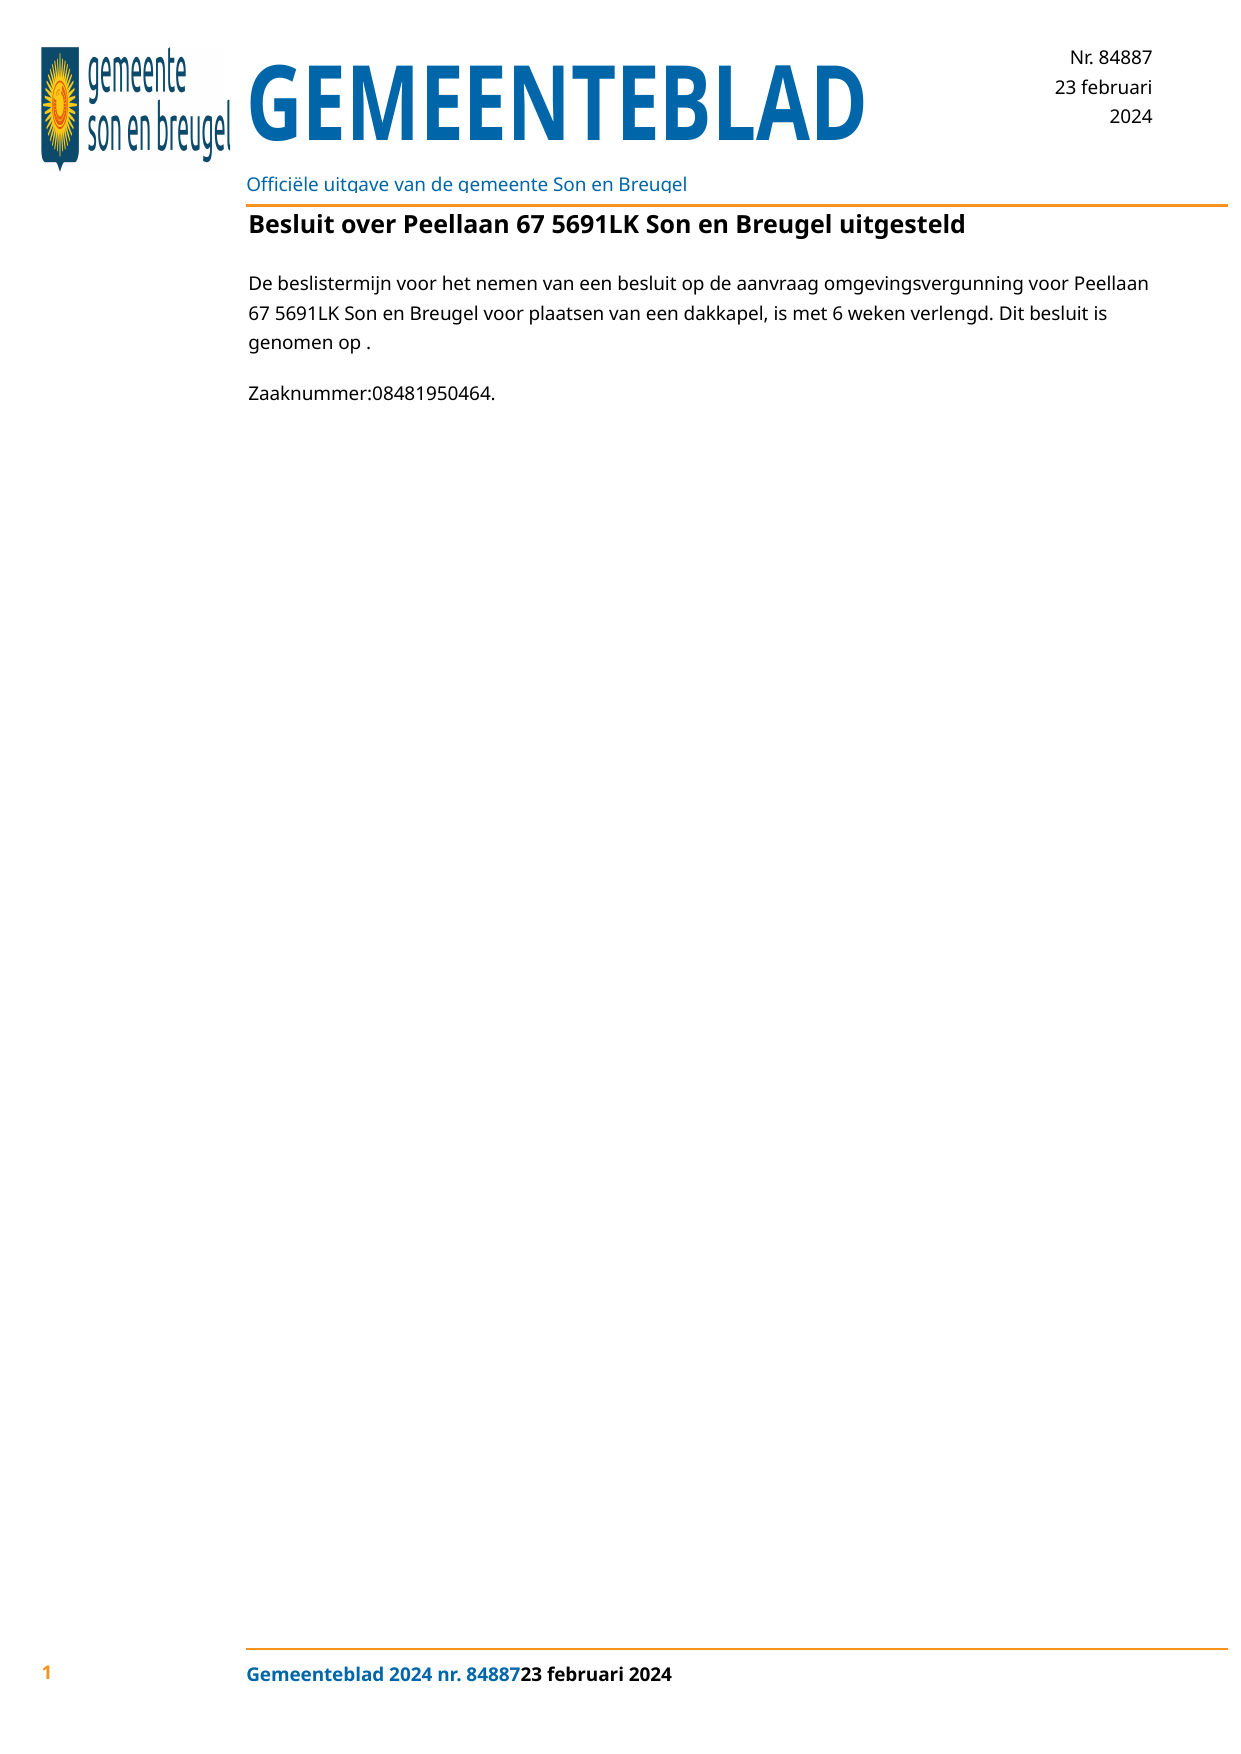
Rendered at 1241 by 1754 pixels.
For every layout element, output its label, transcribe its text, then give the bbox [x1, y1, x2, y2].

text Besluit over Peellaan 67 5691LK Son en Breugel uitgesteld [248, 207, 1152, 241]
text De beslistermijn voor het nemen van een besluit op de aanvraag omgevingsvergunning voor Peellaan 67 5691LK Son en Breugel voor plaatsen van een dakkapel, is met 6 weken verlengd. Dit besluit is genomen op . [248, 270, 1152, 355]
text Zaaknummer:08481950464. [248, 380, 1152, 406]
picture [41, 47, 231, 172]
